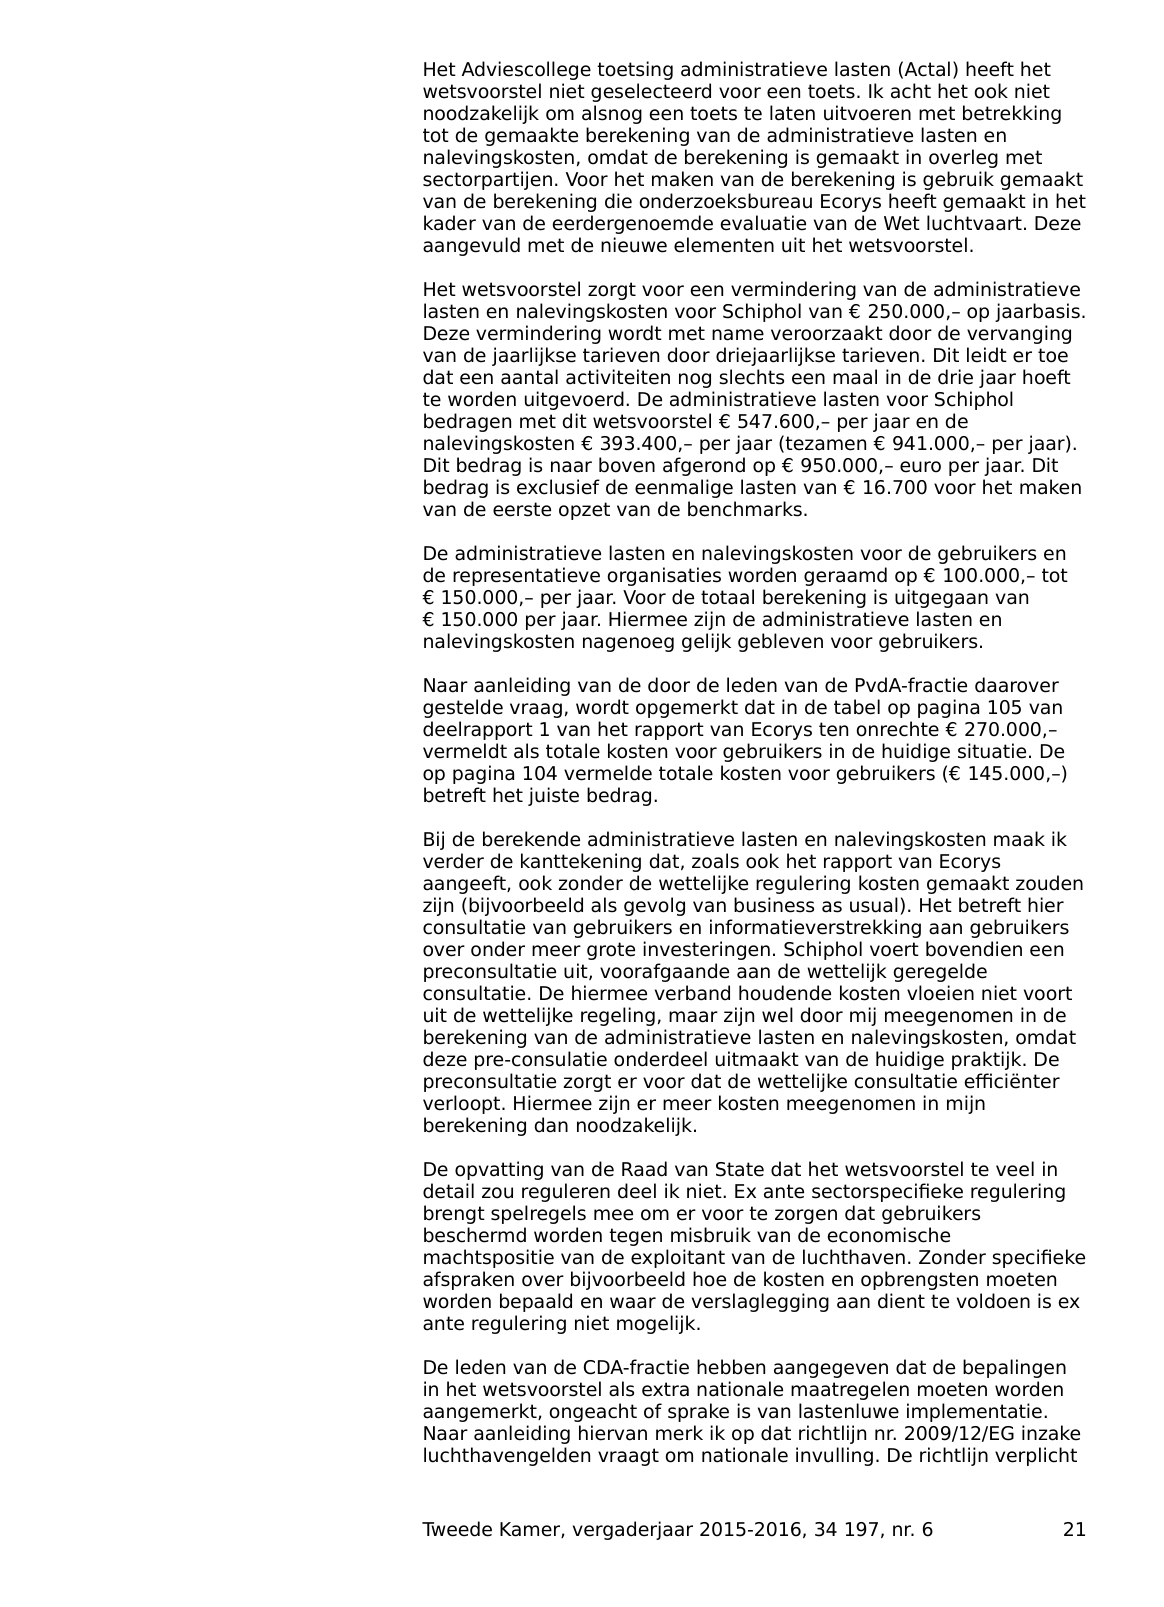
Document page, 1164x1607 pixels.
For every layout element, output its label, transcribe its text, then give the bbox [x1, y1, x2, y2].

text Naar aanleiding van de door de leden van de PvdA-fractie daarover gestelde vraag, wordt opgemerkt dat in de tabel op pagina 105 van deelrapport 1 van het rapport van Ecorys ten onrechte € 270.000,– vermeldt als totale kosten voor gebruikers in de huidige situatie. De op pagina 104 vermelde totale kosten voor gebruikers (€ 145.000,–) betreft het juiste bedrag. [422, 675, 1087, 807]
text De administratieve lasten en nalevingskosten voor de gebruikers en de representatieve organisaties worden geraamd op € 100.000,– tot € 150.000,– per jaar. Voor de totaal berekening is uitgegaan van € 150.000 per jaar. Hiermee zijn de administratieve lasten en nalevingskosten nagenoeg gelijk gebleven voor gebruikers. [422, 543, 1087, 653]
text Het wetsvoorstel zorgt voor een vermindering van de administratieve lasten en nalevingskosten voor Schiphol van € 250.000,– op jaarbasis. Deze vermindering wordt met name veroorzaakt door de vervanging van de jaarlijkse tarieven door driejaarlijkse tarieven. Dit leidt er toe dat een aantal activiteiten nog slechts een maal in de drie jaar hoeft te worden uitgevoerd. De administratieve lasten voor Schiphol bedragen met dit wetsvoorstel € 547.600,– per jaar en de nalevingskosten € 393.400,– per jaar (tezamen € 941.000,– per jaar). Dit bedrag is naar boven afgerond op € 950.000,– euro per jaar. Dit bedrag is exclusief de eenmalige lasten van € 16.700 voor het maken van de eerste opzet van de benchmarks. [422, 279, 1087, 521]
text De leden van de CDA-fractie hebben aangegeven dat de bepalingen in het wetsvoorstel als extra nationale maatregelen moeten worden aangemerkt, ongeacht of sprake is van lastenluwe implementatie. Naar aanleiding hiervan merk ik op dat richtlijn nr. 2009/12/EG inzake luchthavengelden vraagt om nationale invulling. De richtlijn verplicht [422, 1357, 1087, 1467]
text Het Adviescollege toetsing administratieve lasten (Actal) heeft het wetsvoorstel niet geselecteerd voor een toets. Ik acht het ook niet noodzakelijk om alsnog een toets te laten uitvoeren met betrekking tot de gemaakte berekening van de administratieve lasten en nalevingskosten, omdat de berekening is gemaakt in overleg met sectorpartijen. Voor het maken van de berekening is gebruik gemaakt van de berekening die onderzoeksbureau Ecorys heeft gemaakt in het kader van de eerdergenoemde evaluatie van de Wet luchtvaart. Deze aangevuld met de nieuwe elementen uit het wetsvoorstel. [422, 59, 1087, 257]
text De opvatting van de Raad van State dat het wetsvoorstel te veel in detail zou reguleren deel ik niet. Ex ante sectorspecifieke regulering brengt spelregels mee om er voor te zorgen dat gebruikers beschermd worden tegen misbruik van de economische machtspositie van de exploitant van de luchthaven. Zonder specifieke afspraken over bijvoorbeeld hoe de kosten en opbrengsten moeten worden bepaald en waar de verslaglegging aan dient te voldoen is ex ante regulering niet mogelijk. [422, 1159, 1087, 1335]
text Bij de berekende administratieve lasten en nalevingskosten maak ik verder de kanttekening dat, zoals ook het rapport van Ecorys aangeeft, ook zonder de wettelijke regulering kosten gemaakt zouden zijn (bijvoorbeeld als gevolg van business as usual). Het betreft hier consultatie van gebruikers en informatieverstrekking aan gebruikers over onder meer grote investeringen. Schiphol voert bovendien een preconsultatie uit, voorafgaande aan de wettelijk geregelde consultatie. De hiermee verband houdende kosten vloeien niet voort uit de wettelijke regeling, maar zijn wel door mij meegenomen in de berekening van de administratieve lasten en nalevingskosten, omdat deze pre-consulatie onderdeel uitmaakt van de huidige praktijk. De preconsultatie zorgt er voor dat de wettelijke consultatie efficiënter verloopt. Hiermee zijn er meer kosten meegenomen in mijn berekening dan noodzakelijk. [422, 829, 1087, 1137]
